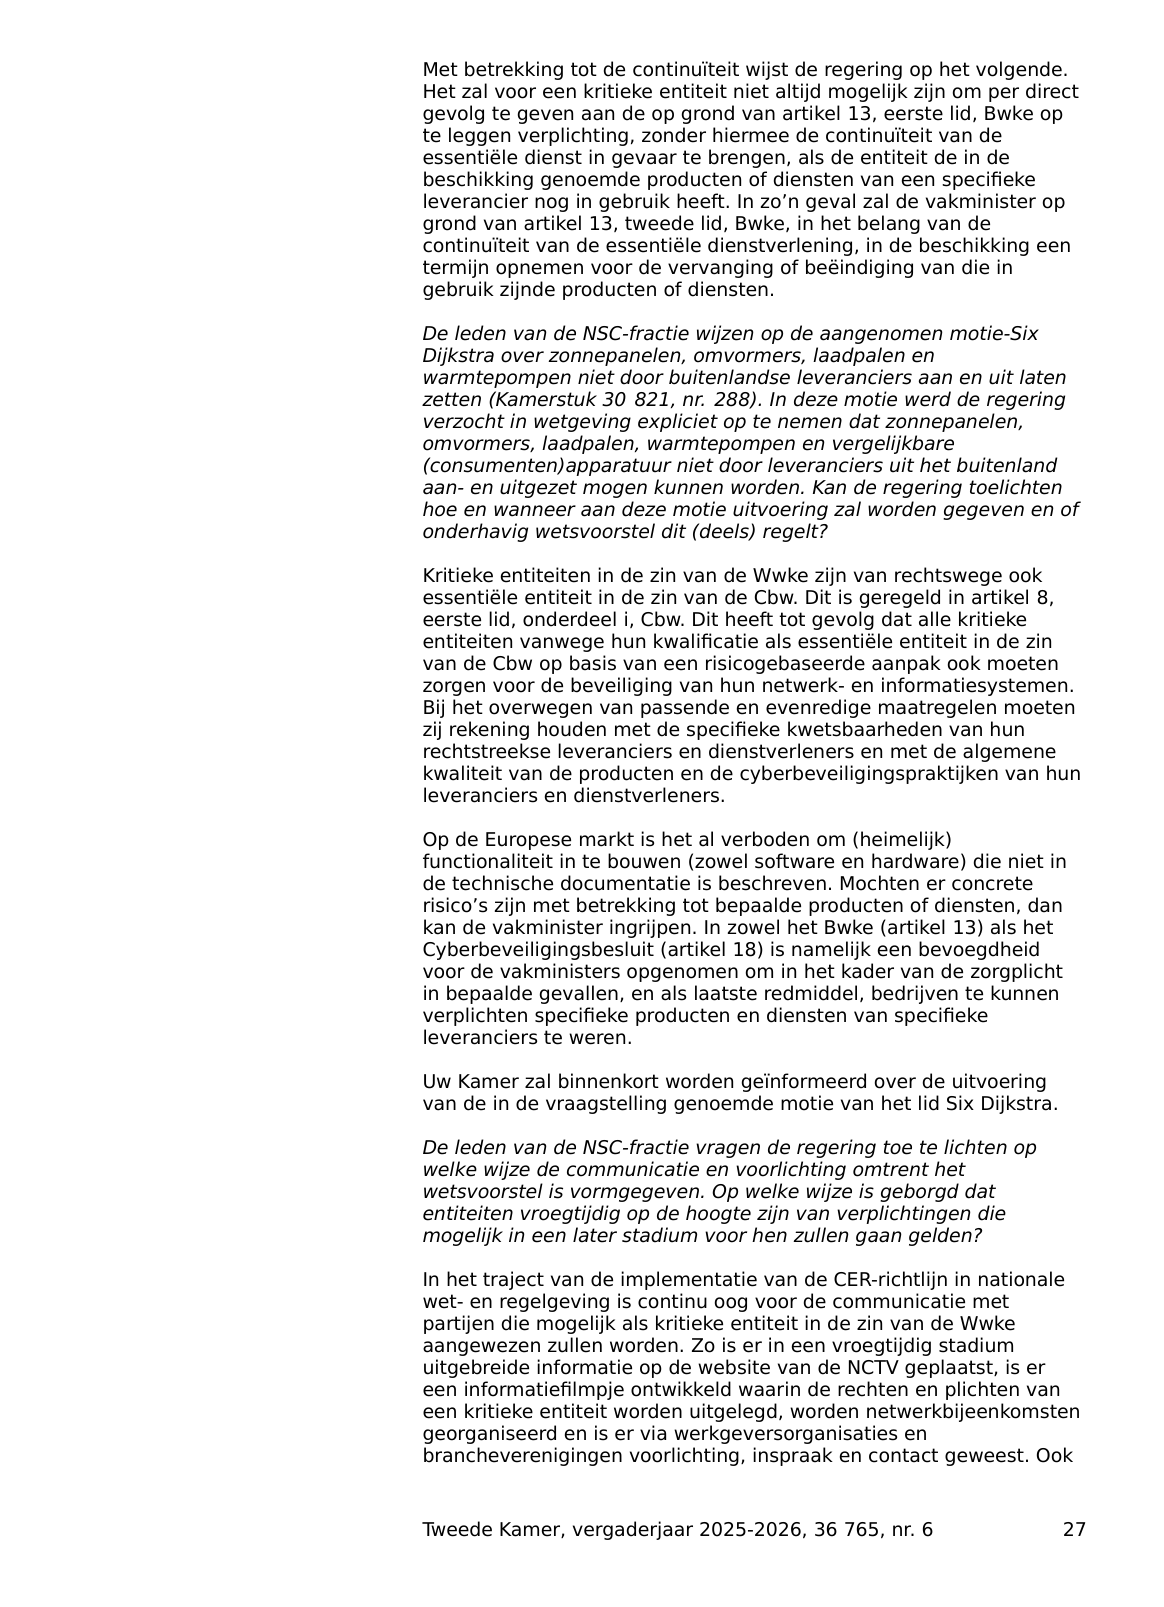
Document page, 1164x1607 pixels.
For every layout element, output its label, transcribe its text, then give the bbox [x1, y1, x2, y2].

text Met betrekking tot de continuïteit wijst de regering op het volgende. Het zal voor een kritieke entiteit niet altijd mogelijk zijn om per direct gevolg te geven aan de op grond van artikel 13, eerste lid, Bwke op te leggen verplichting, zonder hiermee de continuïteit van de essentiële dienst in gevaar te brengen, als de entiteit de in de beschikking genoemde producten of diensten van een specifieke leverancier nog in gebruik heeft. In zo’n geval zal de vakminister op grond van artikel 13, tweede lid, Bwke, in het belang van de continuïteit van de essentiële dienstverlening, in de beschikking een termijn opnemen voor de vervanging of beëindiging van die in gebruik zijnde producten of diensten. [422, 59, 1087, 301]
text De leden van de NSC-fractie wijzen op de aangenomen motie-Six Dijkstra over zonnepanelen, omvormers, laadpalen en warmtepompen niet door buitenlandse leveranciers aan en uit laten zetten (Kamerstuk 30 821, nr. 288). In deze motie werd de regering verzocht in wetgeving expliciet op te nemen dat zonnepanelen, omvormers, laadpalen, warmtepompen en vergelijkbare (consumenten)apparatuur niet door leveranciers uit het buitenland aan- en uitgezet mogen kunnen worden. Kan de regering toelichten hoe en wanneer aan deze motie uitvoering zal worden gegeven en of onderhavig wetsvoorstel dit (deels) regelt? [422, 323, 1087, 543]
text Uw Kamer zal binnenkort worden geïnformeerd over de uitvoering van de in de vraagstelling genoemde motie van het lid Six Dijkstra. [422, 1071, 1087, 1115]
text De leden van de NSC-fractie vragen de regering toe te lichten op welke wijze de communicatie en voorlichting omtrent het wetsvoorstel is vormgegeven. Op welke wijze is geborgd dat entiteiten vroegtijdig op de hoogte zijn van verplichtingen die mogelijk in een later stadium voor hen zullen gaan gelden? [422, 1137, 1087, 1247]
text Kritieke entiteiten in de zin van de Wwke zijn van rechtswege ook essentiële entiteit in de zin van de Cbw. Dit is geregeld in artikel 8, eerste lid, onderdeel i, Cbw. Dit heeft tot gevolg dat alle kritieke entiteiten vanwege hun kwalificatie als essentiële entiteit in de zin van de Cbw op basis van een risicogebaseerde aanpak ook moeten zorgen voor de beveiliging van hun netwerk- en informatiesystemen. Bij het overwegen van passende en evenredige maatregelen moeten zij rekening houden met de specifieke kwetsbaarheden van hun rechtstreekse leveranciers en dienstverleners en met de algemene kwaliteit van de producten en de cyberbeveiligingspraktijken van hun leveranciers en dienstverleners. [422, 565, 1087, 807]
text Op de Europese markt is het al verboden om (heimelijk) functionaliteit in te bouwen (zowel software en hardware) die niet in de technische documentatie is beschreven. Mochten er concrete risico’s zijn met betrekking tot bepaalde producten of diensten, dan kan de vakminister ingrijpen. In zowel het Bwke (artikel 13) als het Cyberbeveiligingsbesluit (artikel 18) is namelijk een bevoegdheid voor de vakministers opgenomen om in het kader van de zorgplicht in bepaalde gevallen, en als laatste redmiddel, bedrijven te kunnen verplichten specifieke producten en diensten van specifieke leveranciers te weren. [422, 829, 1087, 1049]
text In het traject van de implementatie van de CER-richtlijn in nationale wet- en regelgeving is continu oog voor de communicatie met partijen die mogelijk als kritieke entiteit in de zin van de Wwke aangewezen zullen worden. Zo is er in een vroegtijdig stadium uitgebreide informatie op de website van de NCTV geplaatst, is er een informatiefilmpje ontwikkeld waarin de rechten en plichten van een kritieke entiteit worden uitgelegd, worden netwerkbijeenkomsten georganiseerd en is er via werkgeversorganisaties en brancheverenigingen voorlichting, inspraak en contact geweest. Ook [422, 1269, 1087, 1467]
